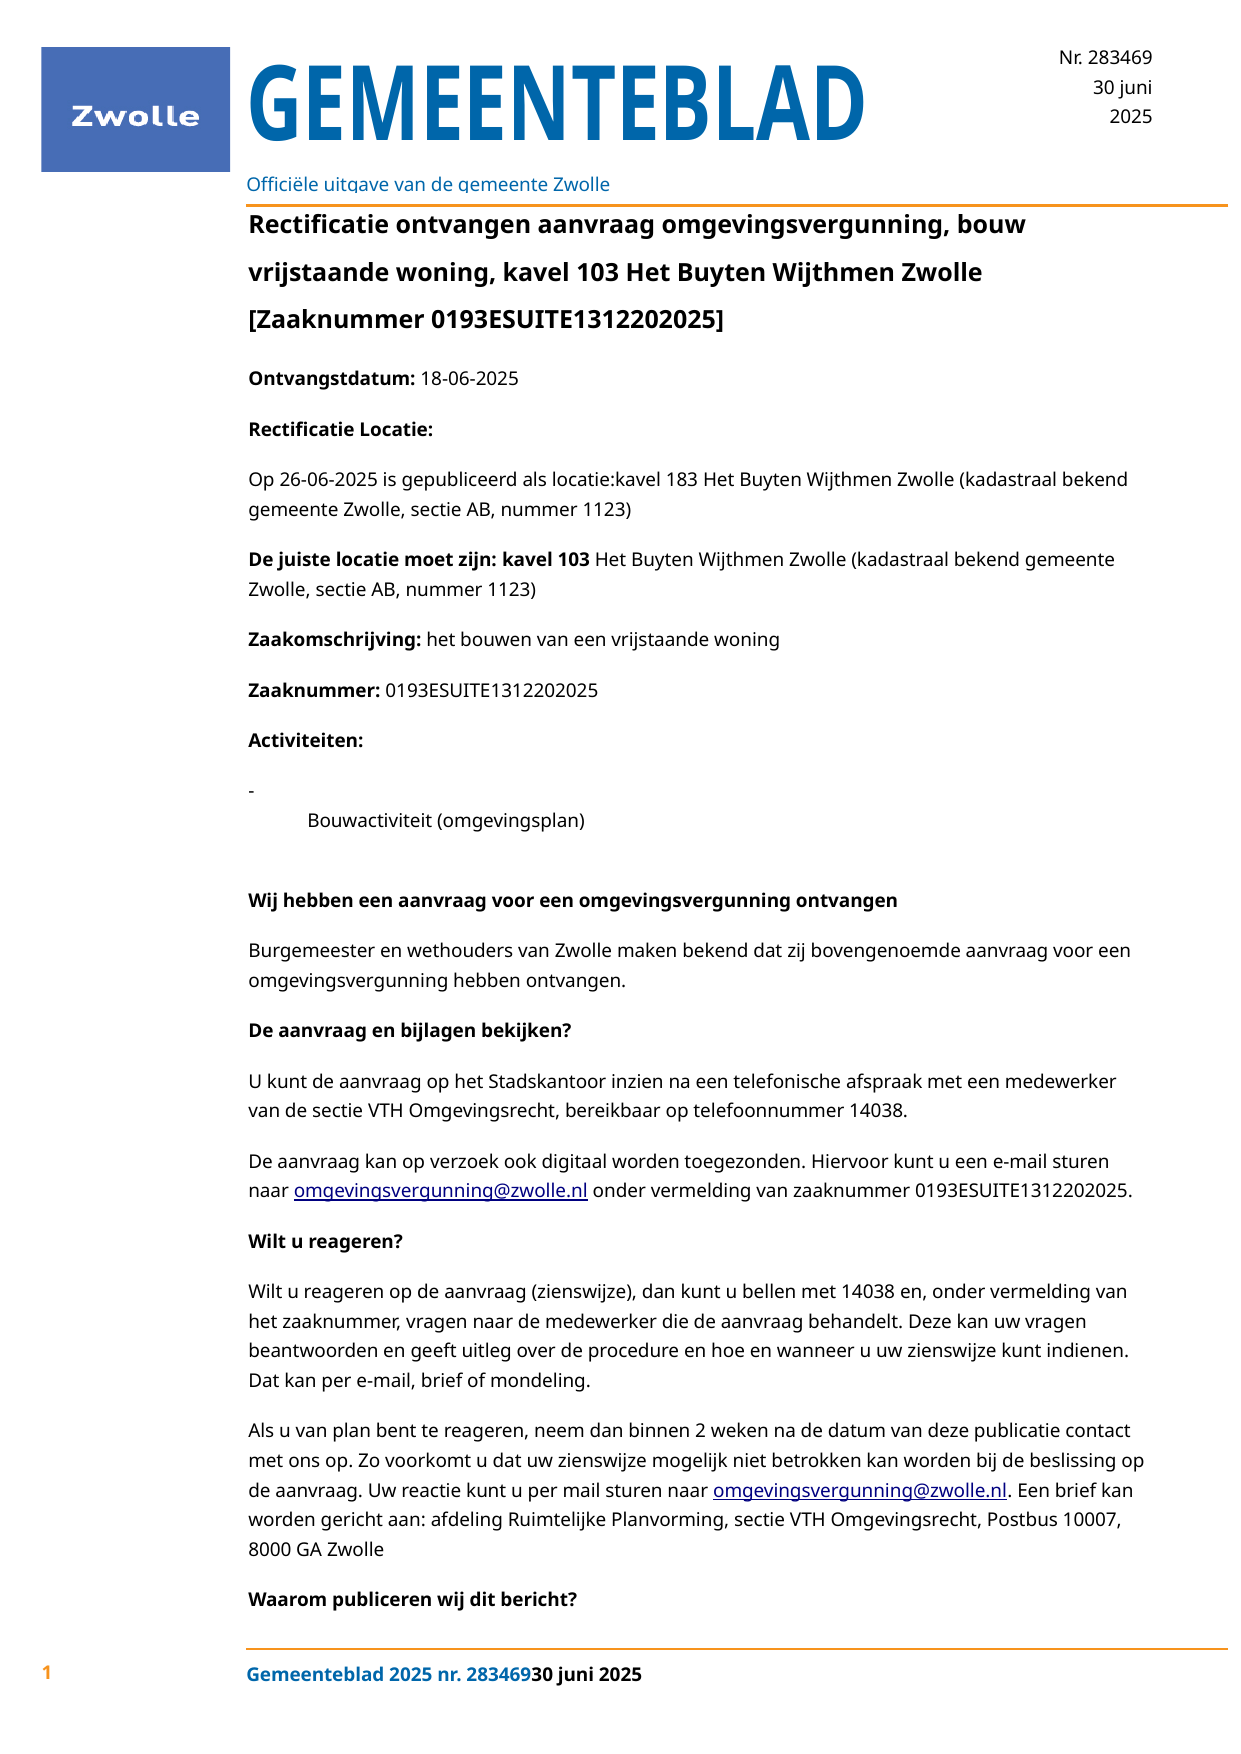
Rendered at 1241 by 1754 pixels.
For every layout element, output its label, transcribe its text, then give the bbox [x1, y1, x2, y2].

text Rectificatie Locatie: [248, 416, 1152, 442]
text De aanvraag en bijlagen bekijken? [248, 1018, 1152, 1043]
text De aanvraag kan op verzoek ook digitaal worden toegezonden. Hiervoor kunt u een e-mail sturen naar omgevingsvergunning@zwolle.nl onder vermelding van zaaknummer 0193ESUITE1312202025. [248, 1148, 1152, 1203]
text Zaakomschrijving: het bouwen van een vrijstaande woning [248, 626, 1152, 652]
list Bouwactiviteit (omgevingsplan) [248, 807, 1152, 833]
text Wilt u reageren op de aanvraag (zienswijze), dan kunt u bellen met 14038 en, onder vermelding van het zaaknummer, vragen naar de medewerker die de aanvraag behandelt. Deze kan uw vragen beantwoorden en geeft uitleg over de procedure en hoe en wanneer u uw zienswijze kunt indienen. Dat kan per e-mail, brief of mondeling. [248, 1278, 1152, 1393]
text De juiste locatie moet zijn: kavel 103 Het Buyten Wijthmen Zwolle (kadastraal bekend gemeente Zwolle, sectie AB, nummer 1123) [248, 546, 1152, 602]
text Als u van plan bent te reageren, neem dan binnen 2 weken na de datum van deze publicatie contact met ons op. Zo voorkomt u dat uw zienswijze mogelijk niet betrokken kan worden bij de beslissing op de aanvraag. Uw reactie kunt u per mail sturen naar omgevingsvergunning@zwolle.nl. Een brief kan worden gericht aan: afdeling Ruimtelijke Planvorming, sectie VTH Omgevingsrecht, Postbus 10007, 8000 GA Zwolle [248, 1418, 1152, 1562]
text Wilt u reageren? [248, 1228, 1152, 1254]
text U kunt de aanvraag op het Stadskantoor inzien na een telefonische afspraak met een medewerker van de sectie VTH Omgevingsrecht, bereikbaar op telefoonnummer 14038. [248, 1068, 1152, 1123]
text Wij hebben een aanvraag voor een omgevingsvergunning ontvangen [248, 887, 1152, 913]
text Zaaknummer: 0193ESUITE1312202025 [248, 677, 1152, 702]
text Waarom publiceren wij dit bericht? [248, 1586, 1152, 1612]
text Rectificatie ontvangen aanvraag omgevingsvergunning, bouw vrijstaande woning, kavel 103 Het Buyten Wijthmen Zwolle [Zaaknummer 0193ESUITE1312202025] [248, 207, 1152, 336]
text Activiteiten: [248, 727, 1152, 753]
text Ontvangstdatum: 18-06-2025 [248, 366, 1152, 391]
picture [41, 47, 231, 172]
text Op 26-06-2025 is gepubliceerd als locatie:kavel 183 Het Buyten Wijthmen Zwolle (kadastraal bekend gemeente Zwolle, sectie AB, nummer 1123) [248, 466, 1152, 522]
text Burgemeester en wethouders van Zwolle maken bekend dat zij bovengenoemde aanvraag voor een omgevingsvergunning hebben ontvangen. [248, 938, 1152, 993]
